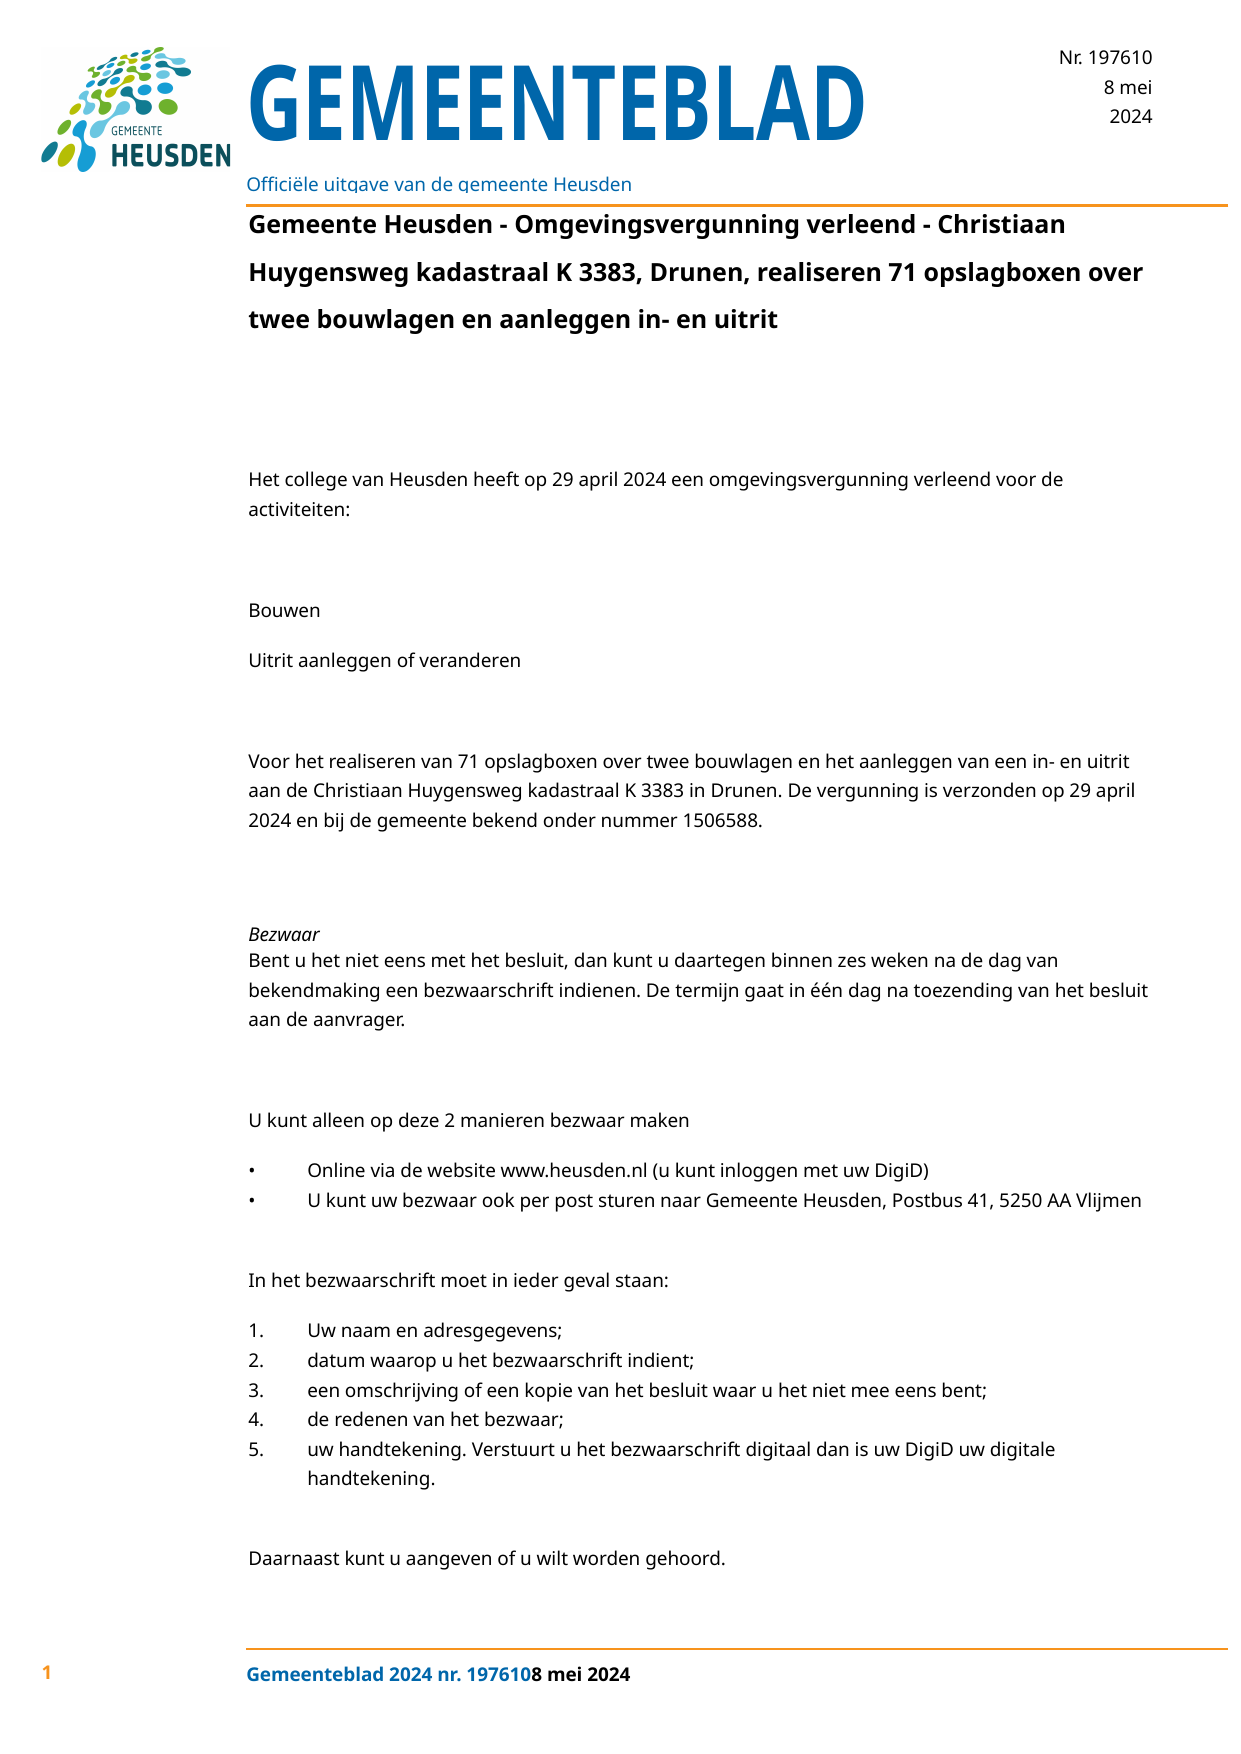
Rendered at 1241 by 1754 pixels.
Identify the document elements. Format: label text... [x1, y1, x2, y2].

list datum waarop u het bezwaarschrift indient; [248, 1347, 1152, 1373]
list Online via de website www.heusden.nl (u kunt inloggen met uw DigiD) [248, 1158, 1152, 1183]
text Daarnaast kunt u aangeven of u wilt worden gehoord. [248, 1546, 1152, 1571]
text Bezwaar [248, 922, 1152, 947]
picture [41, 47, 231, 172]
text Het college van Heusden heeft op 29 april 2024 een omgevingsvergunning verleend voor de activiteiten: [248, 466, 1152, 522]
text Bent u het niet eens met het besluit, dan kunt u daartegen binnen zes weken na de dag van bekendmaking een bezwaarschrift indienen. De termijn gaat in één dag na toezending van het besluit aan de aanvrager. [248, 947, 1152, 1032]
text In het bezwaarschrift moet in ieder geval staan: [248, 1267, 1152, 1293]
list Uw naam en adresgegevens; [248, 1318, 1152, 1343]
list de redenen van het bezwaar; [248, 1406, 1152, 1432]
list een omschrijving of een kopie van het besluit waar u het niet mee eens bent; [248, 1377, 1152, 1403]
text Voor het realiseren van 71 opslagboxen over twee bouwlagen en het aanleggen van een in- en uitrit aan de Christiaan Huygensweg kadastraal K 3383 in Drunen. De vergunning is verzonden op 29 april 2024 en bij de gemeente bekend onder nummer 1506588. [248, 748, 1152, 833]
list uw handtekening. Verstuurt u het bezwaarschrift digitaal dan is uw DigiD uw digitale handtekening. [248, 1436, 1152, 1491]
text Uitrit aanleggen of veranderen [248, 647, 1152, 673]
text Gemeente Heusden - Omgevingsvergunning verleend - Christiaan Huygensweg kadastraal K 3383, Drunen, realiseren 71 opslagboxen over twee bouwlagen en aanleggen in- en uitrit [248, 207, 1152, 336]
list U kunt uw bezwaar ook per post sturen naar Gemeente Heusden, Postbus 41, 5250 AA Vlijmen [248, 1187, 1152, 1213]
text U kunt alleen op deze 2 manieren bezwaar maken [248, 1107, 1152, 1133]
text Bouwen [248, 597, 1152, 622]
